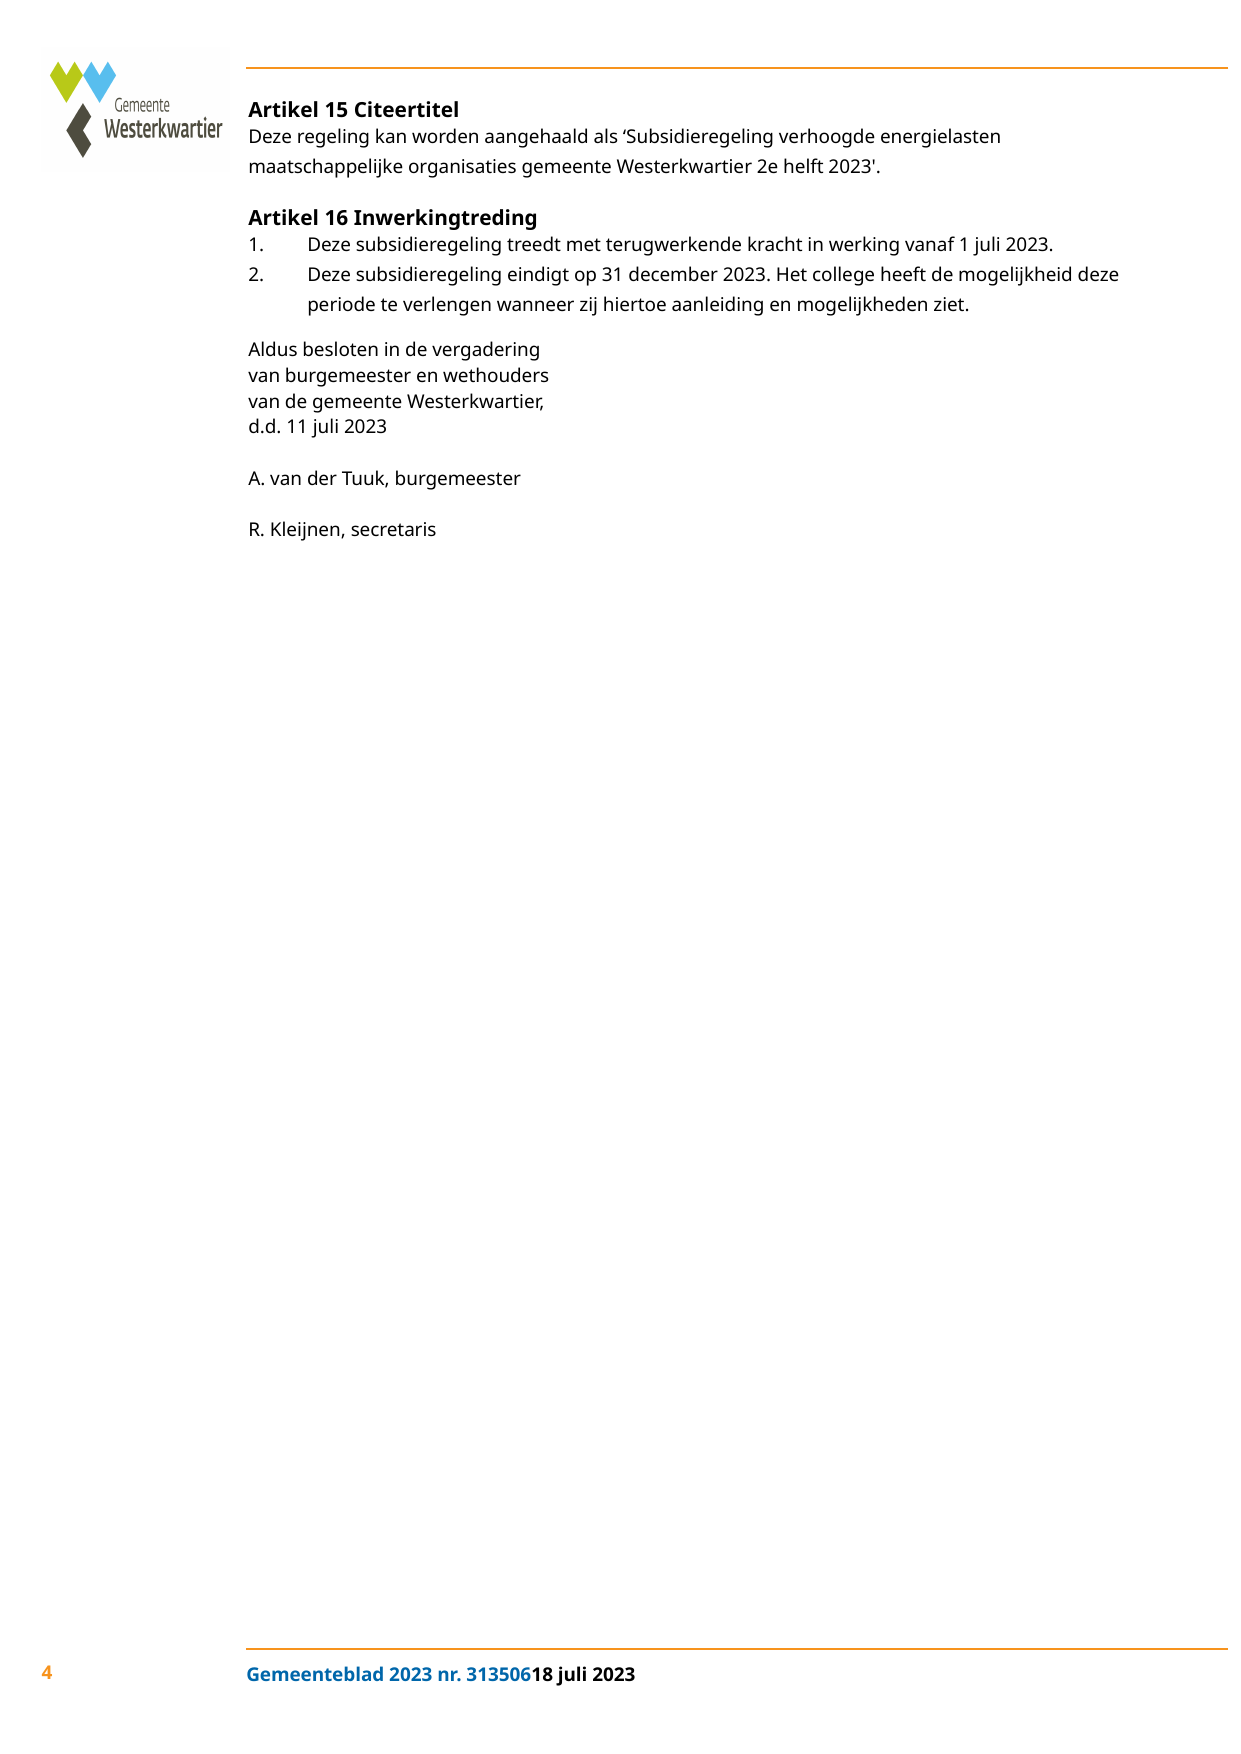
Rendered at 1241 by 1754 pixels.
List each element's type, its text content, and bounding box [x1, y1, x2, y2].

text Aldus besloten in de vergadering [248, 336, 1152, 362]
text van burgemeester en wethouders [248, 362, 1152, 388]
text Artikel 16 Inwerkingtreding [248, 203, 1152, 232]
text van de gemeente Westerkwartier, [248, 388, 1152, 414]
text Artikel 15 Citeertitel [248, 95, 1152, 123]
text R. Kleijnen, secretaris [248, 517, 1152, 542]
list Deze subsidieregeling eindigt op 31 december 2023. Het college heeft de mogelijkheid deze periode te verlengen wanneer zij hiertoe aanleiding en mogelijkheden ziet. [248, 261, 1152, 317]
text Deze regeling kan worden aangehaald als ‘Subsidieregeling verhoogde energielasten maatschappelijke organisaties gemeente Westerkwartier 2e helft 2023'. [248, 123, 1152, 178]
list Deze subsidieregeling treedt met terugwerkende kracht in werking vanaf 1 juli 2023. [248, 232, 1152, 257]
text A. van der Tuuk, burgemeester [248, 465, 1152, 491]
picture [41, 47, 231, 172]
text d.d. 11 juli 2023 [248, 414, 1152, 439]
